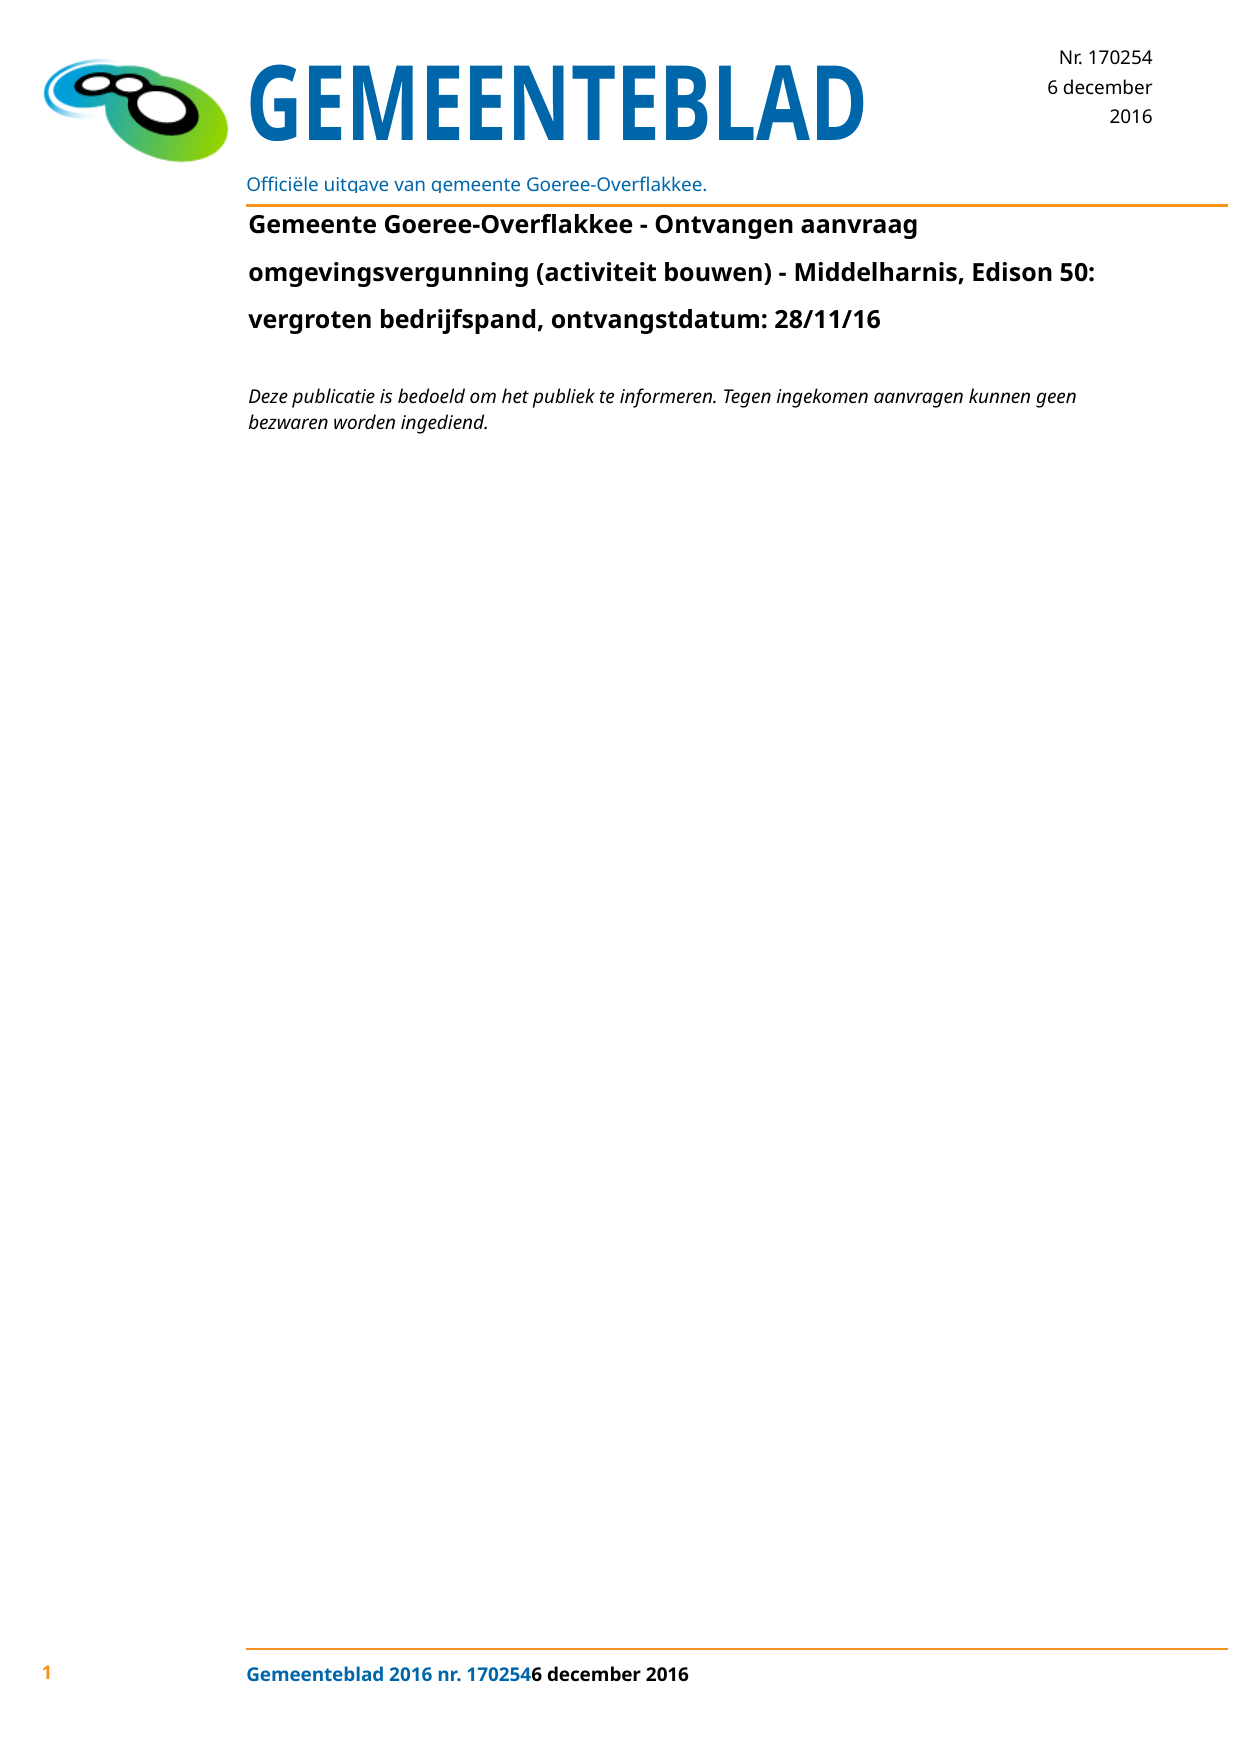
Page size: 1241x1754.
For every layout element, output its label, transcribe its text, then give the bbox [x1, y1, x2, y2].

text Deze publicatie is bedoeld om het publiek te informeren. Tegen ingekomen aanvragen kunnen geen bezwaren worden ingediend. [248, 384, 1152, 435]
text Gemeente Goeree-Overflakkee - Ontvangen aanvraag omgevingsvergunning (activiteit bouwen) - Middelharnis, Edison 50: vergroten bedrijfspand, ontvangstdatum: 28/11/16 [248, 207, 1152, 336]
picture [41, 47, 231, 172]
